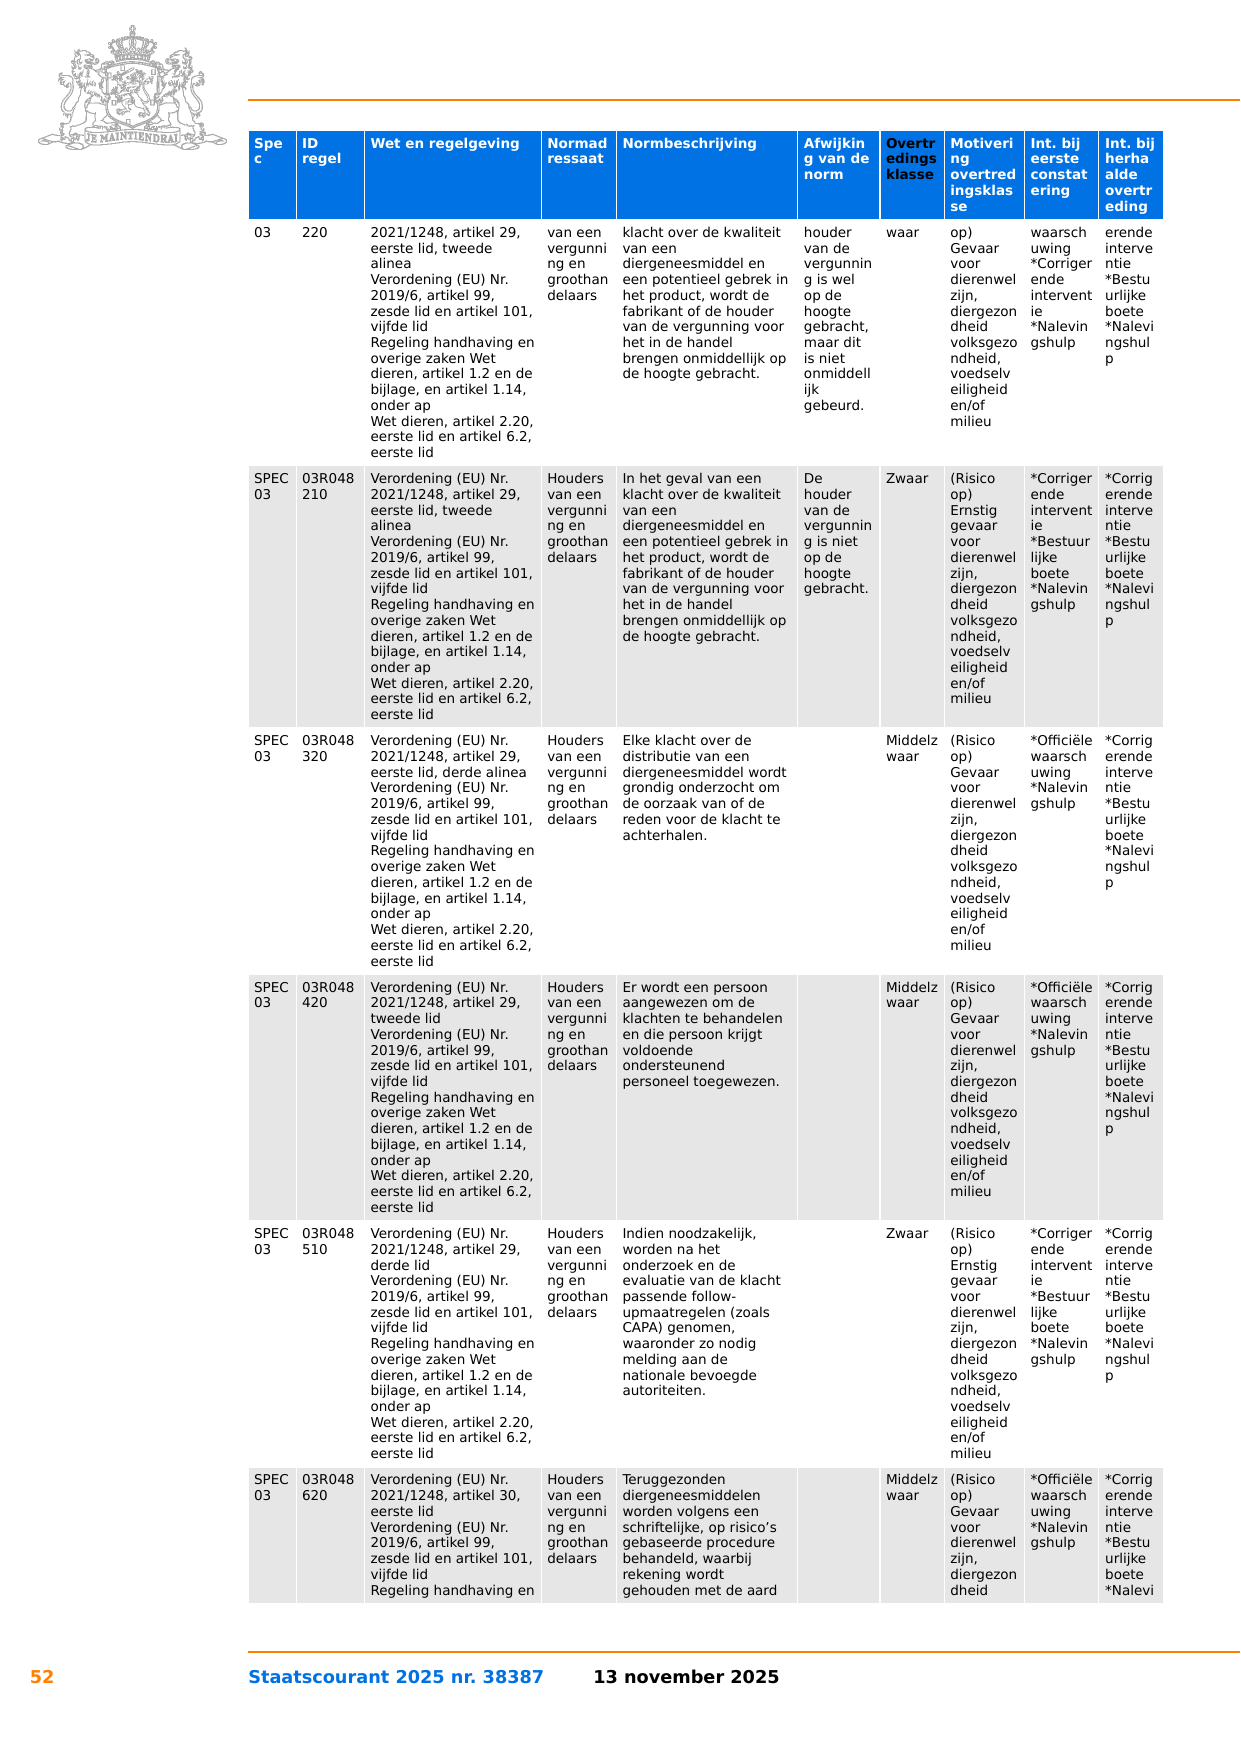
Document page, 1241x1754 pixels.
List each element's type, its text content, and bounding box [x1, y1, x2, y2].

table_cell Zwaar [881, 1221, 944, 1466]
table_header Wet en regelgeving [365, 131, 541, 219]
table_cell *Officiële waarschuwing *Nalevingshulp [1025, 729, 1098, 974]
table_cell (Risico op) Ernstig gevaar voor dierenwelzijn, diergezondheid volksgezondheid, voedselveiligheid en/of milieu [945, 1221, 1024, 1466]
table_cell Verordening (EU) Nr. 2021/1248, artikel 29, eerste lid, derde alinea Verordening (EU) Nr. 2019/6, artikel 99, zesde lid en artikel 101, vijfde lid Regeling handhaving en overige zaken Wet dieren, artikel 1.2 en de bijlage, en artikel 1.14, onder ap Wet dieren, artikel 2.20, eerste lid en artikel 6.2, eerste lid [365, 729, 541, 974]
table_header Int. bij eerste constatering [1025, 131, 1098, 219]
table_cell erende interventie *Bestuurlijke boete *Nalevingshulp [1099, 220, 1163, 465]
table_header Normadressaat [542, 131, 616, 219]
table_cell Middelzwaar [881, 975, 944, 1220]
table_cell *Corrigerende interventie *Bestuurlijke boete *Nalevi [1099, 1468, 1163, 1603]
table_header Motivering overtredingsklasse [945, 131, 1024, 219]
table_cell (Risico op) Gevaar voor dierenwelzijn, diergezondheid volksgezondheid, voedselveiligheid en/of milieu [945, 975, 1024, 1220]
table_cell Zwaar [881, 466, 944, 727]
table_cell van een vergunning en groothandelaars [542, 220, 616, 465]
table_cell Er wordt een persoon aangewezen om de klachten te behandelen en die persoon krijgt voldoende ondersteunend personeel toegewezen. [617, 975, 797, 1220]
table_cell 03R048320 [297, 729, 364, 974]
table_cell Middelzwaar [881, 1468, 944, 1603]
table_cell Houders van een vergunning en groothandelaars [542, 1468, 616, 1603]
table_cell 2021/1248, artikel 29, eerste lid, tweede alinea Verordening (EU) Nr. 2019/6, artikel 99, zesde lid en artikel 101, vijfde lid Regeling handhaving en overige zaken Wet dieren, artikel 1.2 en de bijlage, en artikel 1.14, onder ap Wet dieren, artikel 2.20, eerste lid en artikel 6.2, eerste lid [365, 220, 541, 465]
table_cell Houders van een vergunning en groothandelaars [542, 975, 616, 1220]
table_cell 03 [249, 220, 296, 465]
table_cell [798, 975, 879, 1220]
table_cell (Risico op) Gevaar voor dierenwelzijn, diergezondheid volksgezondheid, voedselveiligheid en/of milieu [945, 729, 1024, 974]
table_cell (Risico op) Ernstig gevaar voor dierenwelzijn, diergezondheid volksgezondheid, voedselveiligheid en/of milieu [945, 466, 1024, 727]
table_cell [798, 1468, 879, 1603]
picture [38, 25, 227, 150]
table_header Overtredingsklasse [881, 131, 944, 219]
table_header Afwijking van de norm [798, 131, 879, 219]
table_cell *Officiële waarschuwing *Nalevingshulp [1025, 1468, 1098, 1603]
table_header Normbeschrijving [617, 131, 797, 219]
table_cell Verordening (EU) Nr. 2021/1248, artikel 30, eerste lid Verordening (EU) Nr. 2019/6, artikel 99, zesde lid en artikel 101, vijfde lid Regeling handhaving en [365, 1468, 541, 1603]
table_cell SPEC03 [249, 1468, 296, 1603]
table_cell Middelzwaar [881, 729, 944, 974]
table_cell 03R048620 [297, 1468, 364, 1603]
table_cell (Risico op) Gevaar voor dierenwelzijn, diergezondheid [945, 1468, 1024, 1603]
table_cell Verordening (EU) Nr. 2021/1248, artikel 29, derde lid Verordening (EU) Nr. 2019/6, artikel 99, zesde lid en artikel 101, vijfde lid Regeling handhaving en overige zaken Wet dieren, artikel 1.2 en de bijlage, en artikel 1.14, onder ap Wet dieren, artikel 2.20, eerste lid en artikel 6.2, eerste lid [365, 1221, 541, 1466]
table_cell Teruggezonden diergeneesmiddelen worden volgens een schriftelijke, op risico’s gebaseerde procedure behandeld, waarbij rekening wordt gehouden met de aard [617, 1468, 797, 1603]
table_cell 220 [297, 220, 364, 465]
table_cell houder van de vergunning is wel op de hoogte gebracht, maar dit is niet onmiddellijk gebeurd. [798, 220, 879, 465]
table_header Int. bij herhaalde overtreding [1099, 131, 1163, 219]
table_cell *Corrigerende interventie *Bestuurlijke boete *Nalevingshulp [1099, 1221, 1163, 1466]
table_cell 03R048210 [297, 466, 364, 727]
table_cell Verordening (EU) Nr. 2021/1248, artikel 29, tweede lid Verordening (EU) Nr. 2019/6, artikel 99, zesde lid en artikel 101, vijfde lid Regeling handhaving en overige zaken Wet dieren, artikel 1.2 en de bijlage, en artikel 1.14, onder ap Wet dieren, artikel 2.20, eerste lid en artikel 6.2, eerste lid [365, 975, 541, 1220]
table_cell Houders van een vergunning en groothandelaars [542, 466, 616, 727]
table_cell [798, 1221, 879, 1466]
table_cell *Officiële waarschuwing *Nalevingshulp [1025, 975, 1098, 1220]
table_cell SPEC03 [249, 466, 296, 727]
table_cell Houders van een vergunning en groothandelaars [542, 1221, 616, 1466]
table_cell *Corrigerende interventie *Bestuurlijke boete *Nalevingshulp [1099, 729, 1163, 974]
table_cell Indien noodzakelijk, worden na het onderzoek en de evaluatie van de klacht passende follow-upmaatregelen (zoals CAPA) genomen, waaronder zo nodig melding aan de nationale bevoegde autoriteiten. [617, 1221, 797, 1466]
table_cell SPEC03 [249, 729, 296, 974]
table_cell De houder van de vergunning is niet op de hoogte gebracht. [798, 466, 879, 727]
table_cell In het geval van een klacht over de kwaliteit van een diergeneesmiddel en een potentieel gebrek in het product, wordt de fabrikant of de houder van de vergunning voor het in de handel brengen onmiddellijk op de hoogte gebracht. [617, 466, 797, 727]
table_cell *Corrigerende interventie *Bestuurlijke boete *Nalevingshulp [1099, 466, 1163, 727]
table_header Spec [249, 131, 296, 219]
table_cell waar [881, 220, 944, 465]
table_cell *Corrigerende interventie *Bestuurlijke boete *Nalevingshulp [1099, 975, 1163, 1220]
table_cell SPEC03 [249, 1221, 296, 1466]
table_cell waarschuwing *Corrigerende interventie *Nalevingshulp [1025, 220, 1098, 465]
table_cell op) Gevaar voor dierenwelzijn, diergezondheid volksgezondheid, voedselveiligheid en/of milieu [945, 220, 1024, 465]
table_cell 03R048510 [297, 1221, 364, 1466]
table_cell *Corrigerende interventie *Bestuurlijke boete *Nalevingshulp [1025, 466, 1098, 727]
table_header ID regel [297, 131, 364, 219]
table_cell Elke klacht over de distributie van een diergeneesmiddel wordt grondig onderzocht om de oorzaak van of de reden voor de klacht te achterhalen. [617, 729, 797, 974]
table_cell Houders van een vergunning en groothandelaars [542, 729, 616, 974]
table_cell klacht over de kwaliteit van een diergeneesmiddel en een potentieel gebrek in het product, wordt de fabrikant of de houder van de vergunning voor het in de handel brengen onmiddellijk op de hoogte gebracht. [617, 220, 797, 465]
table_cell SPEC03 [249, 975, 296, 1220]
table_cell *Corrigerende interventie *Bestuurlijke boete *Nalevingshulp [1025, 1221, 1098, 1466]
table_cell 03R048420 [297, 975, 364, 1220]
table_cell Verordening (EU) Nr. 2021/1248, artikel 29, eerste lid, tweede alinea Verordening (EU) Nr. 2019/6, artikel 99, zesde lid en artikel 101, vijfde lid Regeling handhaving en overige zaken Wet dieren, artikel 1.2 en de bijlage, en artikel 1.14, onder ap Wet dieren, artikel 2.20, eerste lid en artikel 6.2, eerste lid [365, 466, 541, 727]
table_cell [798, 729, 879, 974]
